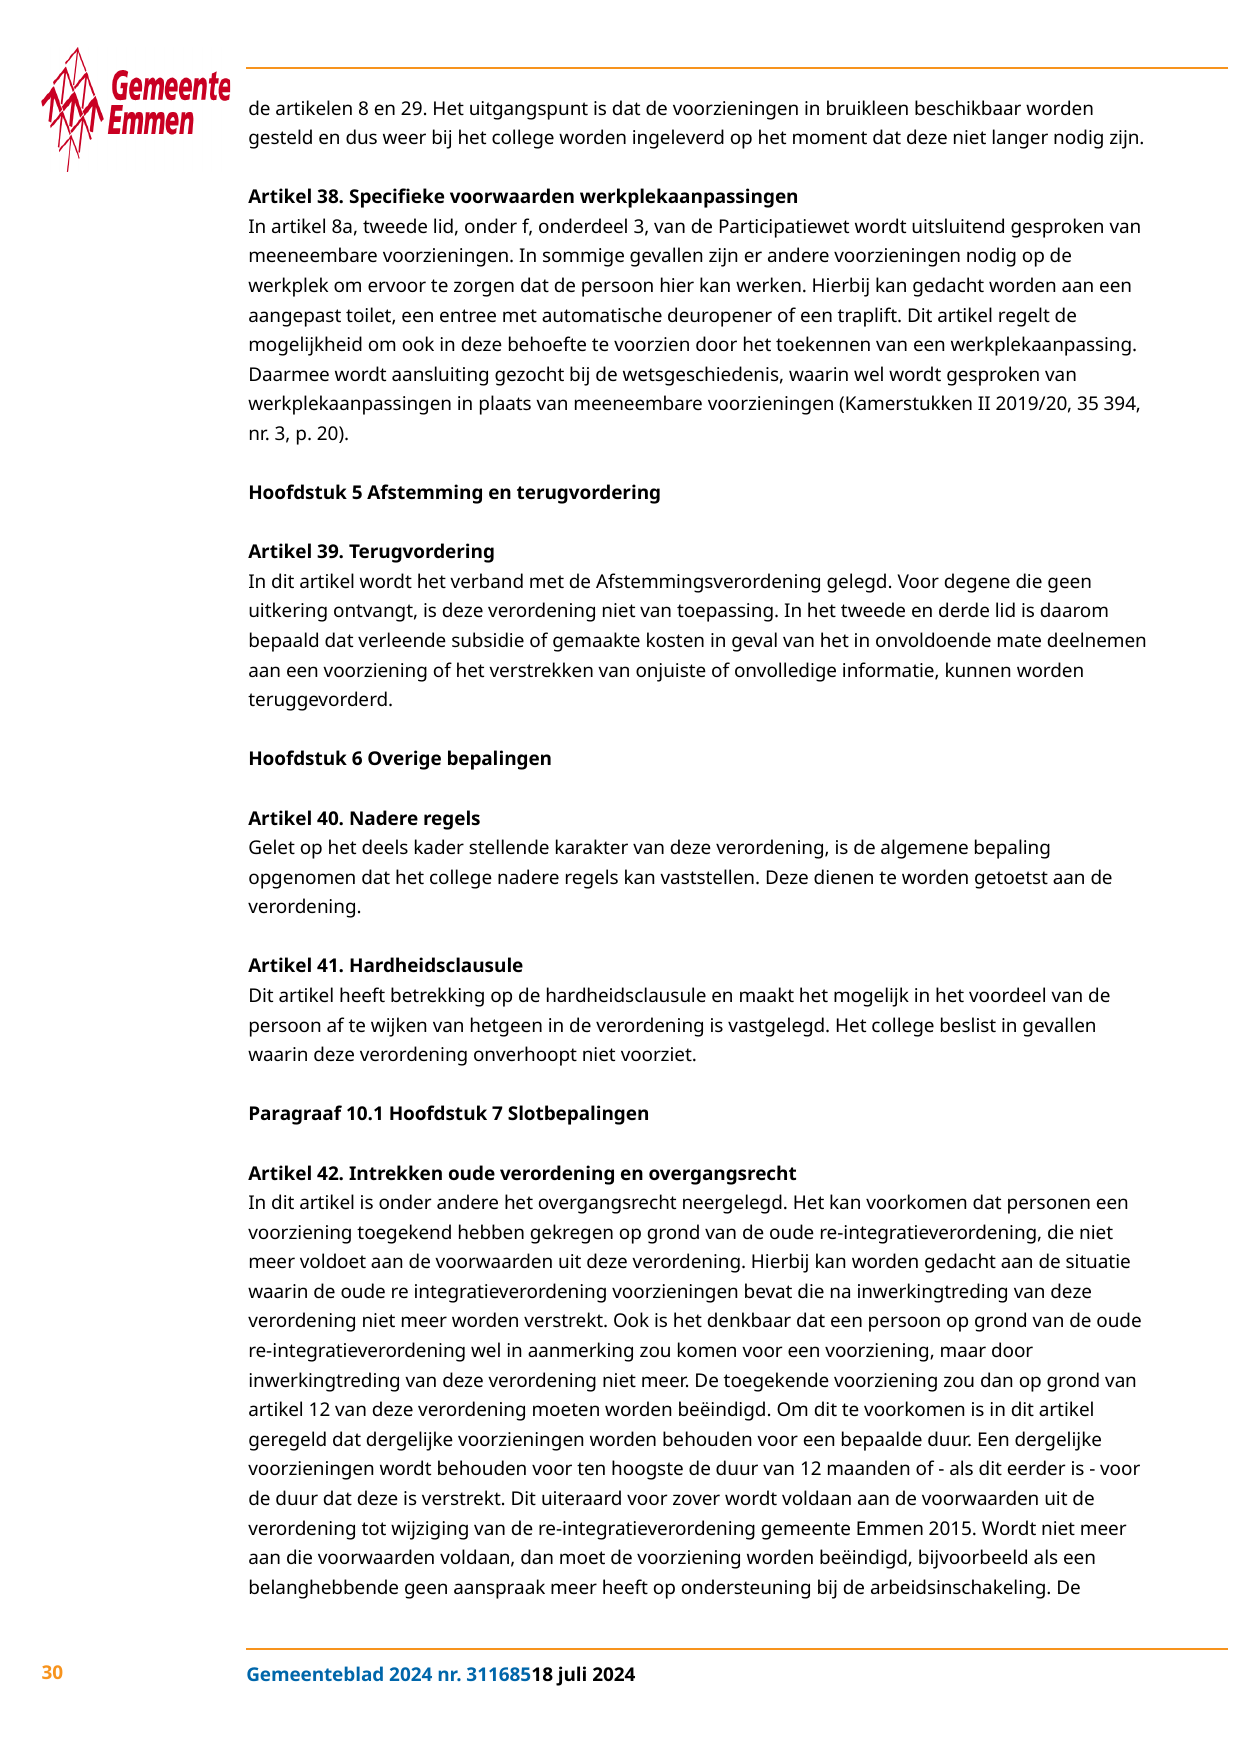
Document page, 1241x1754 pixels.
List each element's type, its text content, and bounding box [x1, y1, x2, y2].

text Artikel 38. Specifieke voorwaarden werkplekaanpassingen [248, 183, 1152, 209]
text Artikel 41. Hardheidsclausule [248, 953, 1152, 978]
text Hoofdstuk 6 Overige bepalingen [248, 746, 1152, 771]
text Paragraaf 10.1 Hoofdstuk 7 Slotbepalingen [248, 1101, 1152, 1126]
text In artikel 8a, tweede lid, onder f, onderdeel 3, van de Participatiewet wordt uitsluitend gesproken van meeneembare voorzieningen. In sommige gevallen zijn er andere voorzieningen nodig op de werkplek om ervoor te zorgen dat de persoon hier kan werken. Hierbij kan gedacht worden aan een aangepast toilet, een entree met automatische deuropener of een traplift. Dit artikel regelt de mogelijkheid om ook in deze behoefte te voorzien door het toekennen van een werkplekaanpassing. Daarmee wordt aansluiting gezocht bij de wetsgeschiedenis, waarin wel wordt gesproken van werkplekaanpassingen in plaats van meeneembare voorzieningen (Kamerstukken II 2019/20, 35 394, nr. 3, p. 20). [248, 213, 1152, 446]
text de artikelen 8 en 29. Het uitgangspunt is dat de voorzieningen in bruikleen beschikbaar worden gesteld en dus weer bij het college worden ingeleverd op het moment dat deze niet langer nodig zijn. [248, 95, 1152, 150]
text Artikel 40. Nadere regels [248, 805, 1152, 831]
text Artikel 42. Intrekken oude verordening en overgangsrecht [248, 1160, 1152, 1186]
text In dit artikel is onder andere het overgangsrecht neergelegd. Het kan voorkomen dat personen een voorziening toegekend hebben gekregen op grond van de oude re-integratieverordening, die niet meer voldoet aan de voorwaarden uit deze verordening. Hierbij kan worden gedacht aan de situatie waarin de oude re integratieverordening voorzieningen bevat die na inwerkingtreding van deze verordening niet meer worden verstrekt. Ook is het denkbaar dat een persoon op grond van de oude re-integratieverordening wel in aanmerking zou komen voor een voorziening, maar door inwerkingtreding van deze verordening niet meer. De toegekende voorziening zou dan op grond van artikel 12 van deze verordening moeten worden beëindigd. Om dit te voorkomen is in dit artikel geregeld dat dergelijke voorzieningen worden behouden voor een bepaalde duur. Een dergelijke voorzieningen wordt behouden voor ten hoogste de duur van 12 maanden of - als dit eerder is - voor de duur dat deze is verstrekt. Dit uiteraard voor zover wordt voldaan aan de voorwaarden uit de verordening tot wijziging van de re-integratieverordening gemeente Emmen 2015. Wordt niet meer aan die voorwaarden voldaan, dan moet de voorziening worden beëindigd, bijvoorbeeld als een belanghebbende geen aanspraak meer heeft op ondersteuning bij de arbeidsinschakeling. De [248, 1189, 1152, 1600]
text In dit artikel wordt het verband met de Afstemmingsverordening gelegd. Voor degene die geen uitkering ontvangt, is deze verordening niet van toepassing. In het tweede en derde lid is daarom bepaald dat verleende subsidie of gemaakte kosten in geval van het in onvoldoende mate deelnemen aan een voorziening of het verstrekken van onjuiste of onvolledige informatie, kunnen worden teruggevorderd. [248, 568, 1152, 712]
text Artikel 39. Terugvordering [248, 538, 1152, 564]
picture [41, 47, 231, 172]
text Gelet op het deels kader stellende karakter van deze verordening, is de algemene bepaling opgenomen dat het college nadere regels kan vaststellen. Deze dienen te worden getoetst aan de verordening. [248, 834, 1152, 919]
text Dit artikel heeft betrekking op de hardheidsclausule en maakt het mogelijk in het voordeel van de persoon af te wijken van hetgeen in de verordening is vastgelegd. Het college beslist in gevallen waarin deze verordening onverhoopt niet voorziet. [248, 982, 1152, 1067]
text Hoofdstuk 5 Afstemming en terugvordering [248, 479, 1152, 505]
